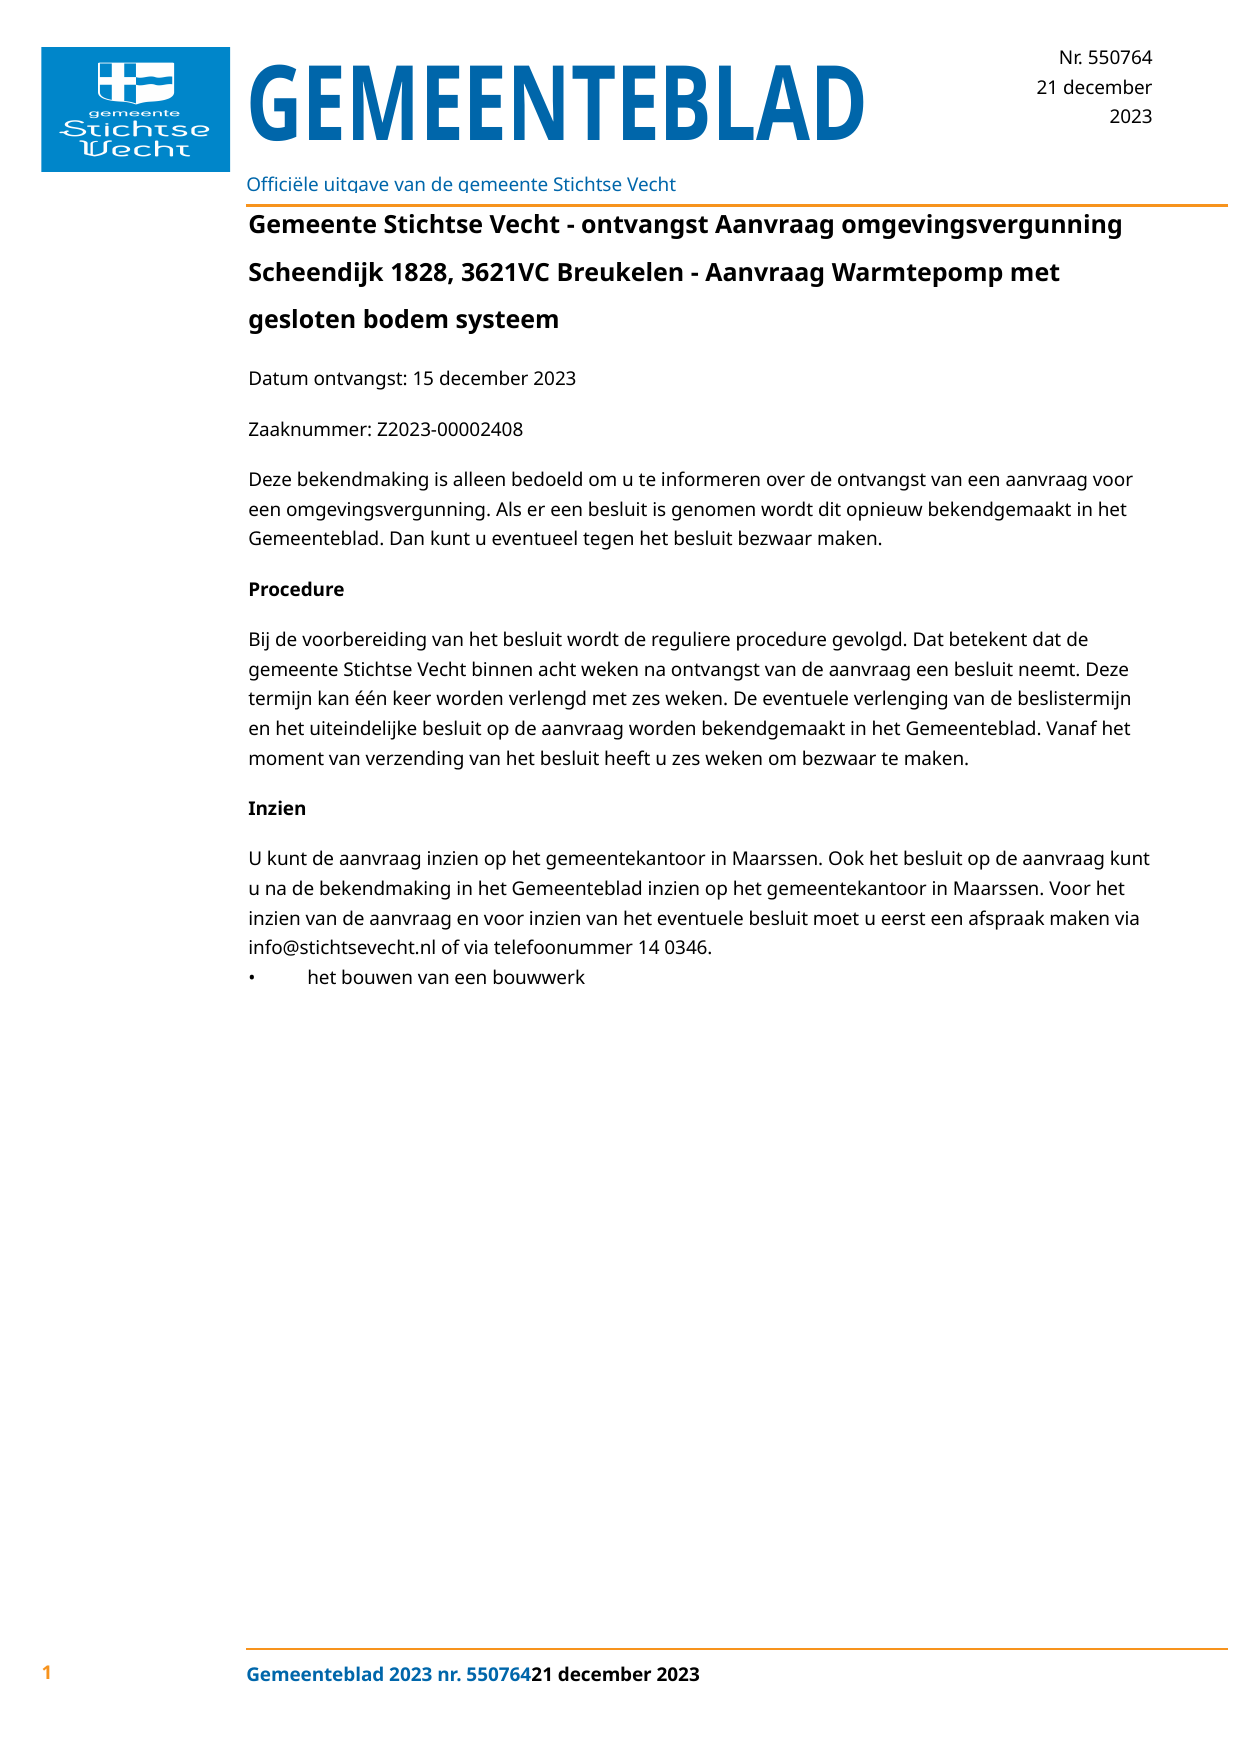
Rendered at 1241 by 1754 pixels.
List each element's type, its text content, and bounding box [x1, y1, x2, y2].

text Datum ontvangst: 15 december 2023 [248, 366, 1152, 391]
text U kunt de aanvraag inzien op het gemeentekantoor in Maarssen. Ook het besluit op de aanvraag kunt u na de bekendmaking in het Gemeenteblad inzien op het gemeentekantoor in Maarssen. Voor het inzien van de aanvraag en voor inzien van het eventuele besluit moet u eerst een afspraak maken via info@stichtsevecht.nl of via telefoonummer 14 0346. [248, 846, 1152, 960]
text Bij de voorbereiding van het besluit wordt de reguliere procedure gevolgd. Dat betekent dat de gemeente Stichtse Vecht binnen acht weken na ontvangst van de aanvraag een besluit neemt. Deze termijn kan één keer worden verlengd met zes weken. De eventuele verlenging van de beslistermijn en het uiteindelijke besluit op de aanvraag worden bekendgemaakt in het Gemeenteblad. Vanaf het moment van verzending van het besluit heeft u zes weken om bezwaar te maken. [248, 626, 1152, 770]
text Gemeente Stichtse Vecht - ontvangst Aanvraag omgevingsvergunning Scheendijk 1828, 3621VC Breukelen - Aanvraag Warmtepomp met gesloten bodem systeem [248, 207, 1152, 336]
picture [99, 63, 135, 101]
picture [137, 63, 174, 103]
text Procedure [248, 576, 1152, 602]
text Deze bekendmaking is alleen bedoeld om u te informeren over de ontvangst van een aanvraag voor een omgevingsvergunning. Als er een besluit is genomen wordt dit opnieuw bekendgemaakt in het Gemeenteblad. Dan kunt u eventueel tegen het besluit bezwaar maken. [248, 466, 1152, 551]
text Zaaknummer: Z2023-00002408 [248, 416, 1152, 442]
list het bouwen van een bouwwerk [248, 964, 1152, 989]
text Inzien [248, 795, 1152, 821]
